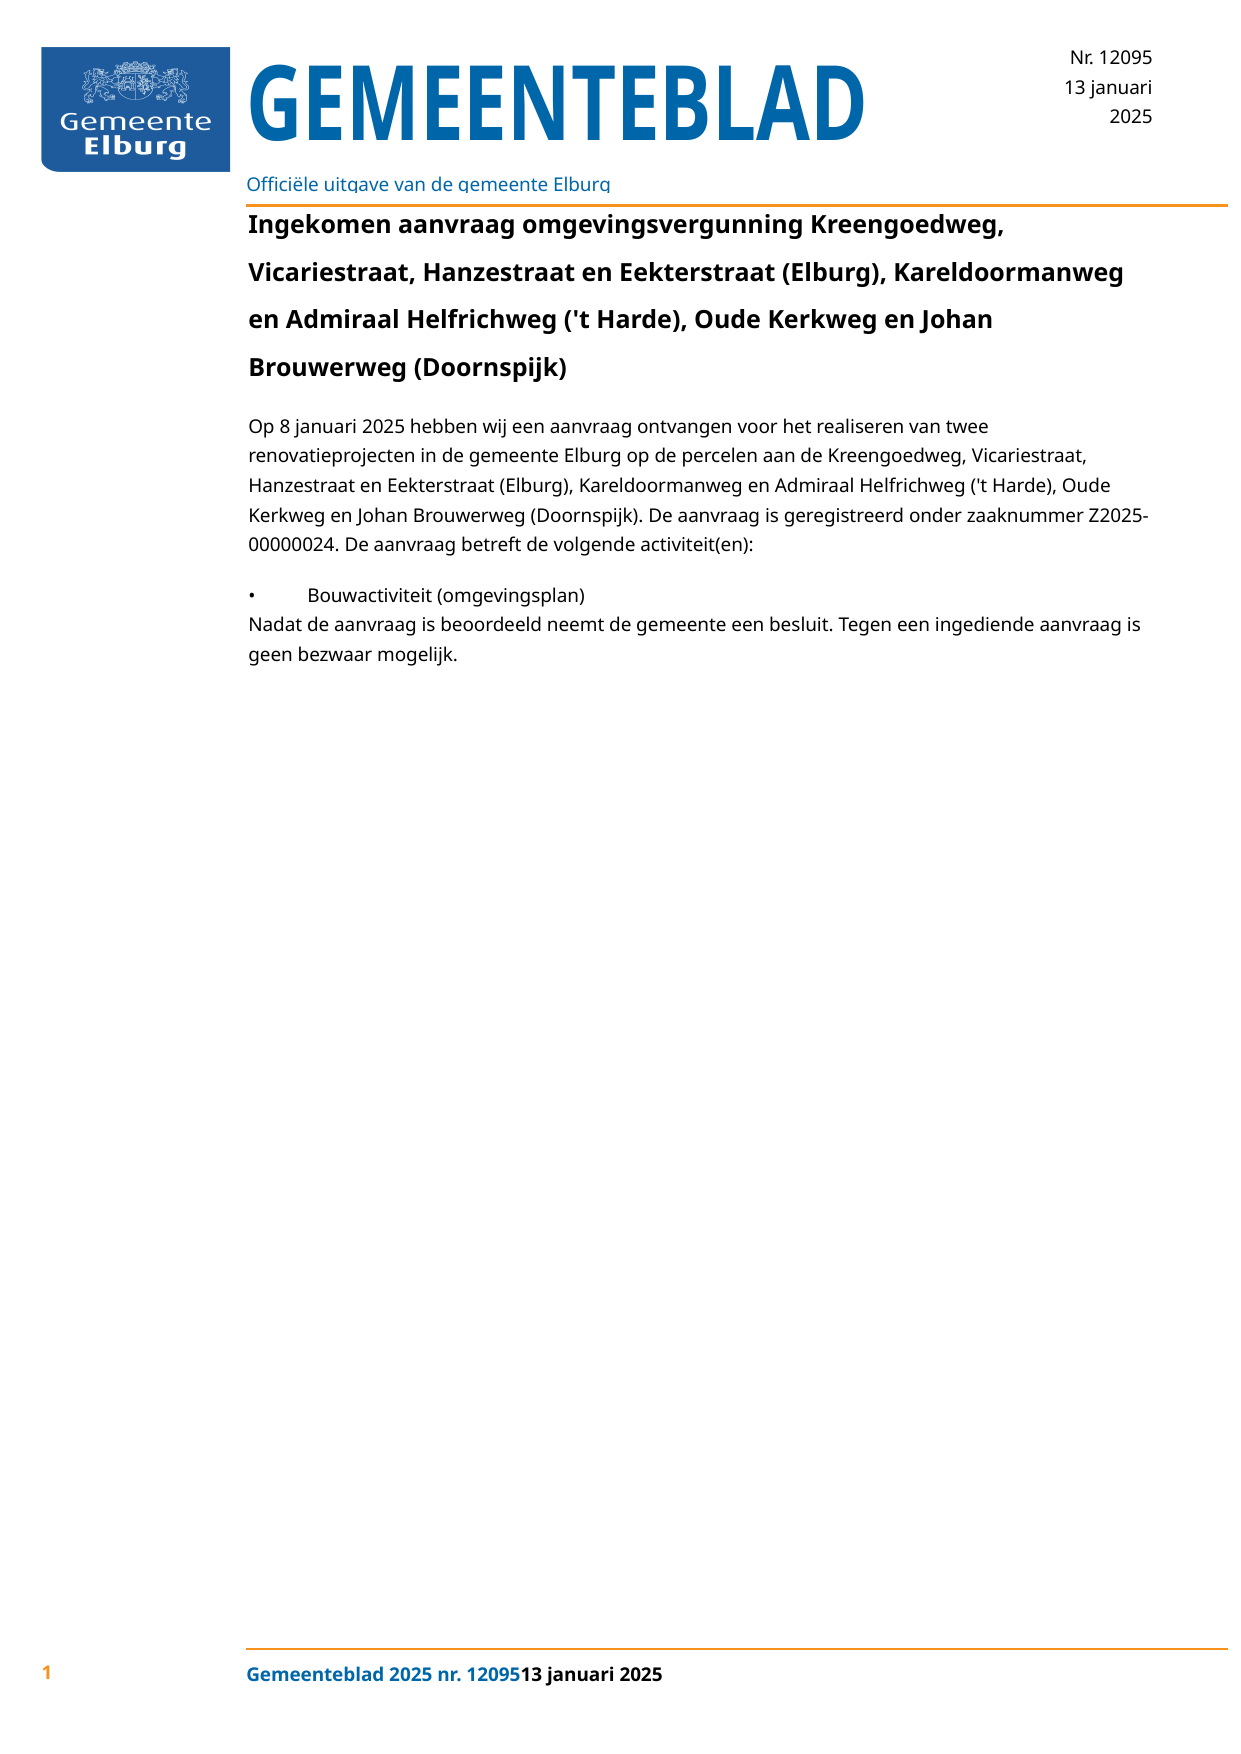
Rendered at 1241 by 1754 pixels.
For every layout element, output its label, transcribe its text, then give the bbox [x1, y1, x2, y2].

list Bouwactiviteit (omgevingsplan) [248, 582, 1152, 608]
text Op 8 januari 2025 hebben wij een aanvraag ontvangen voor het realiseren van twee renovatieprojecten in de gemeente Elburg op de percelen aan de Kreengoedweg, Vicariestraat, Hanzestraat en Eekterstraat (Elburg), Kareldoormanweg en Admiraal Helfrichweg ('t Harde), Oude Kerkweg en Johan Brouwerweg (Doornspijk). De aanvraag is geregistreerd onder zaaknummer Z2025-00000024. De aanvraag betreft de volgende activiteit(en): [248, 413, 1152, 557]
picture [41, 47, 231, 172]
text Nadat de aanvraag is beoordeeld neemt de gemeente een besluit. Tegen een ingediende aanvraag is geen bezwaar mogelijk. [248, 611, 1152, 667]
text Ingekomen aanvraag omgevingsvergunning Kreengoedweg, Vicariestraat, Hanzestraat en Eekterstraat (Elburg), Kareldoormanweg en Admiraal Helfrichweg ('t Harde), Oude Kerkweg en Johan Brouwerweg (Doornspijk) [248, 207, 1152, 384]
